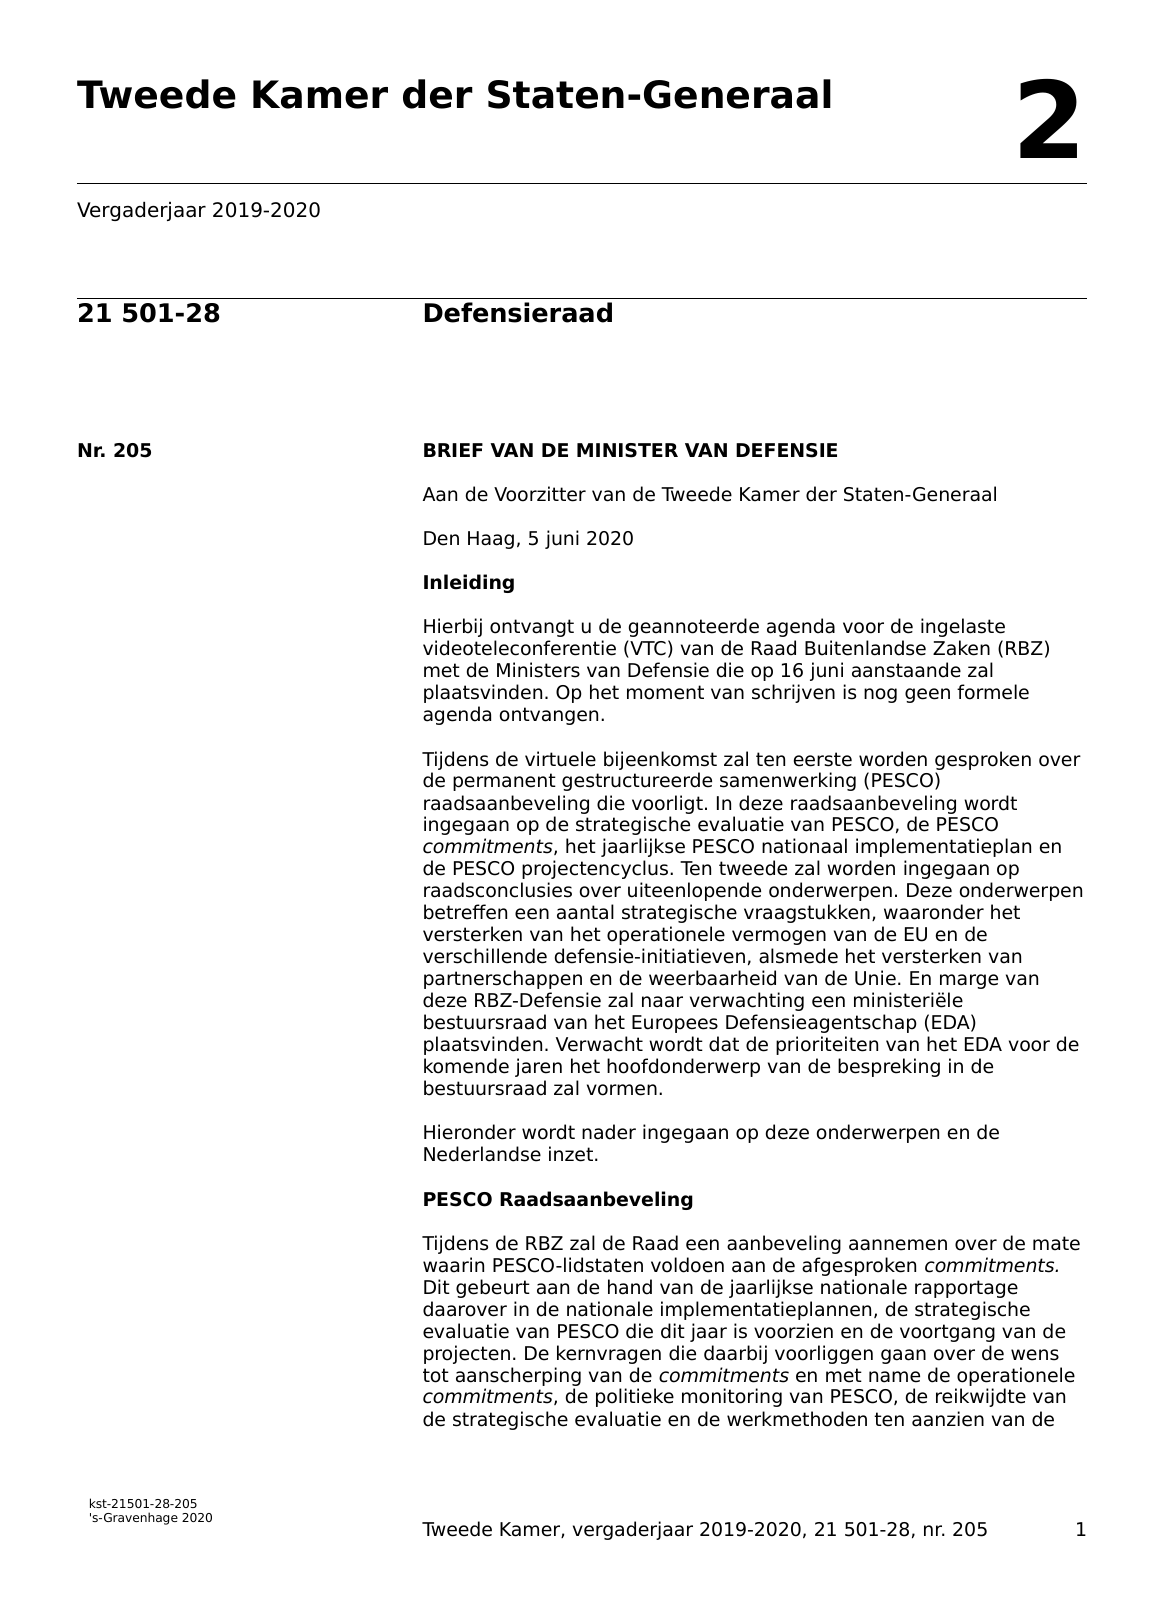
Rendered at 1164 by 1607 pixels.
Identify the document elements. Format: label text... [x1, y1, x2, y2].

text Aan de Voorzitter van de Tweede Kamer der Staten-Generaal [422, 484, 1087, 506]
text Hieronder wordt nader ingegaan op deze onderwerpen en de Nederlandse inzet. [422, 1122, 1087, 1166]
text Tijdens de RBZ zal de Raad een aanbeveling aannemen over de mate waarin PESCO-lidstaten voldoen aan de afgesproken commitments. Dit gebeurt aan de hand van de jaarlijkse nationale rapportage daarover in de nationale implementatieplannen, de strategische evaluatie van PESCO die dit jaar is voorzien en de voortgang van de projecten. De kernvragen die daarbij voorliggen gaan over de wens tot aanscherping van de commitments en met name de operationele commitments, de politieke monitoring van PESCO, de reikwijdte van de strategische evaluatie en de werkmethoden ten aanzien van de [422, 1233, 1087, 1430]
text kst-21501-28-205 [88, 1497, 323, 1511]
text Den Haag, 5 juni 2020 [422, 528, 1087, 550]
subtitle PESCO Raadsaanbeveling [422, 1188, 1087, 1210]
table_header Tweede Kamer der Staten-Generaal [77, 59, 886, 183]
subtitle Nr. 205 BRIEF VAN DE MINISTER VAN DEFENSIE [77, 440, 1087, 462]
subtitle 21 501-28 Defensieraad [77, 299, 1087, 329]
text Tijdens de virtuele bijeenkomst zal ten eerste worden gesproken over de permanent gestructureerde samenwerking (PESCO) raadsaanbeveling die voorligt. In deze raadsaanbeveling wordt ingegaan op de strategische evaluatie van PESCO, de PESCO commitments, het jaarlijkse PESCO nationaal implementatieplan en de PESCO projectencyclus. Ten tweede zal worden ingegaan op raadsconclusies over uiteenlopende onderwerpen. Deze onderwerpen betreffen een aantal strategische vraagstukken, waaronder het versterken van het operationele vermogen van de EU en de verschillende defensie-initiatieven, alsmede het versterken van partnerschappen en de weerbaarheid van de Unie. En marge van deze RBZ-Defensie zal naar verwachting een ministeriële bestuursraad van het Europees Defensieagentschap (EDA) plaatsvinden. Verwacht wordt dat de prioriteiten van het EDA voor de komende jaren het hoofdonderwerp van de bespreking in de bestuursraad zal vormen. [422, 748, 1087, 1100]
text 's-Gravenhage 2020 [88, 1511, 323, 1525]
subtitle Inleiding [422, 572, 1087, 594]
table_cell Vergaderjaar 2019-2020 [77, 184, 1087, 298]
table_header 2 [886, 59, 1087, 183]
text Hierbij ontvangt u de geannoteerde agenda voor de ingelaste videoteleconferentie (VTC) van de Raad Buitenlandse Zaken (RBZ) met de Ministers van Defensie die op 16 juni aanstaande zal plaatsvinden. Op het moment van schrijven is nog geen formele agenda ontvangen. [422, 616, 1087, 726]
